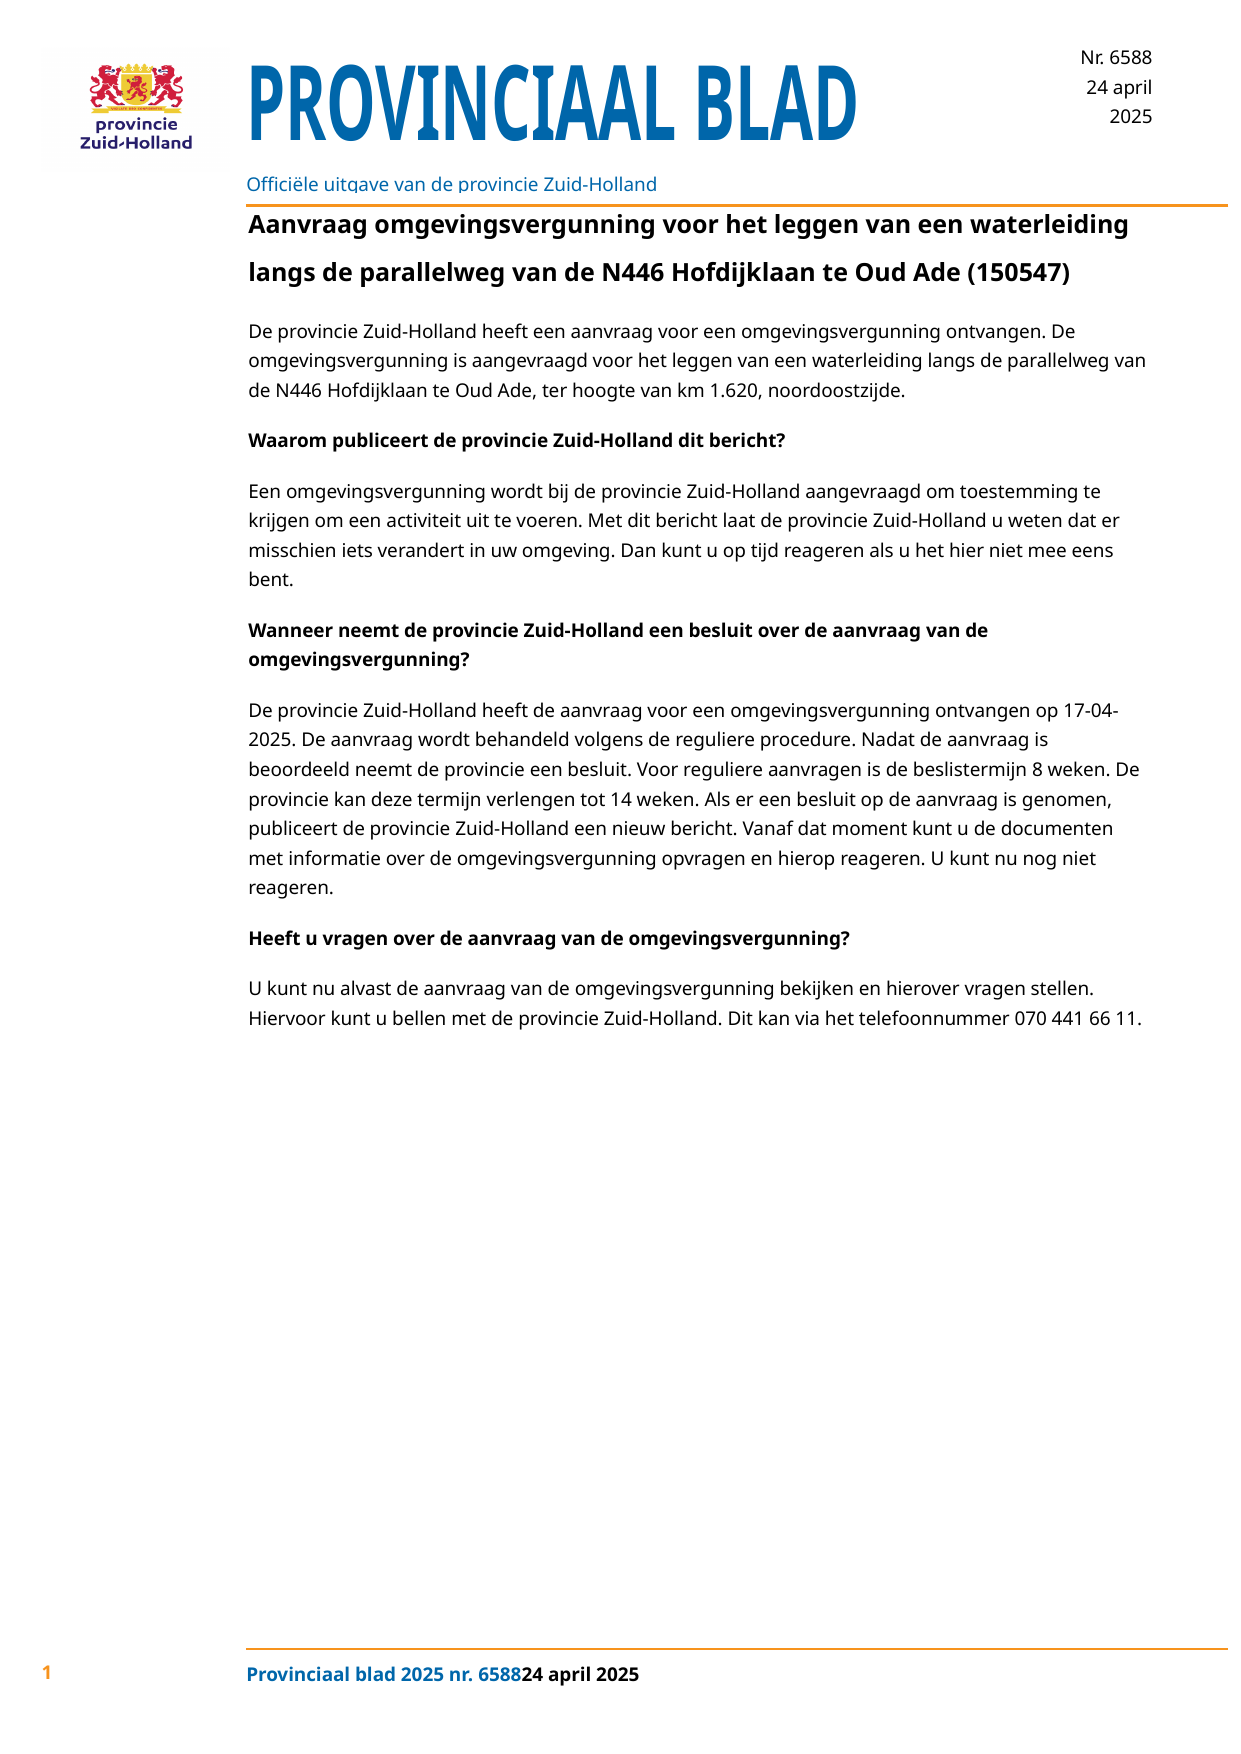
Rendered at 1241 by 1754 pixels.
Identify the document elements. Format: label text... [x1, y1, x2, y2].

text U kunt nu alvast de aanvraag van de omgevingsvergunning bekijken en hierover vragen stellen. Hiervoor kunt u bellen met de provincie Zuid-Holland. Dit kan via het telefoonnummer 070 441 66 11. [248, 975, 1152, 1031]
text Aanvraag omgevingsvergunning voor het leggen van een waterleiding langs de parallelweg van de N446 Hofdijklaan te Oud Ade (150547) [248, 207, 1152, 288]
picture [41, 47, 231, 172]
text Waarom publiceert de provincie Zuid-Holland dit bericht? [248, 427, 1152, 453]
text Heeft u vragen over de aanvraag van de omgevingsvergunning? [248, 925, 1152, 951]
text De provincie Zuid-Holland heeft een aanvraag voor een omgevingsvergunning ontvangen. De omgevingsvergunning is aangevraagd voor het leggen van een waterleiding langs de parallelweg van de N446 Hofdijklaan te Oud Ade, ter hoogte van km 1.620, noordoostzijde. [248, 318, 1152, 403]
text Een omgevingsvergunning wordt bij de provincie Zuid-Holland aangevraagd om toestemming te krijgen om een activiteit uit te voeren. Met dit bericht laat de provincie Zuid-Holland u weten dat er misschien iets verandert in uw omgeving. Dan kunt u op tijd reageren als u het hier niet mee eens bent. [248, 478, 1152, 592]
text Wanneer neemt de provincie Zuid-Holland een besluit over de aanvraag van de omgevingsvergunning? [248, 617, 1152, 672]
text De provincie Zuid-Holland heeft de aanvraag voor een omgevingsvergunning ontvangen op 17-04-2025. De aanvraag wordt behandeld volgens de reguliere procedure. Nadat de aanvraag is beoordeeld neemt de provincie een besluit. Voor reguliere aanvragen is de beslistermijn 8 weken. De provincie kan deze termijn verlengen tot 14 weken. Als er een besluit op de aanvraag is genomen, publiceert de provincie Zuid-Holland een nieuw bericht. Vanaf dat moment kunt u de documenten met informatie over de omgevingsvergunning opvragen en hierop reageren. U kunt nu nog niet reageren. [248, 697, 1152, 900]
